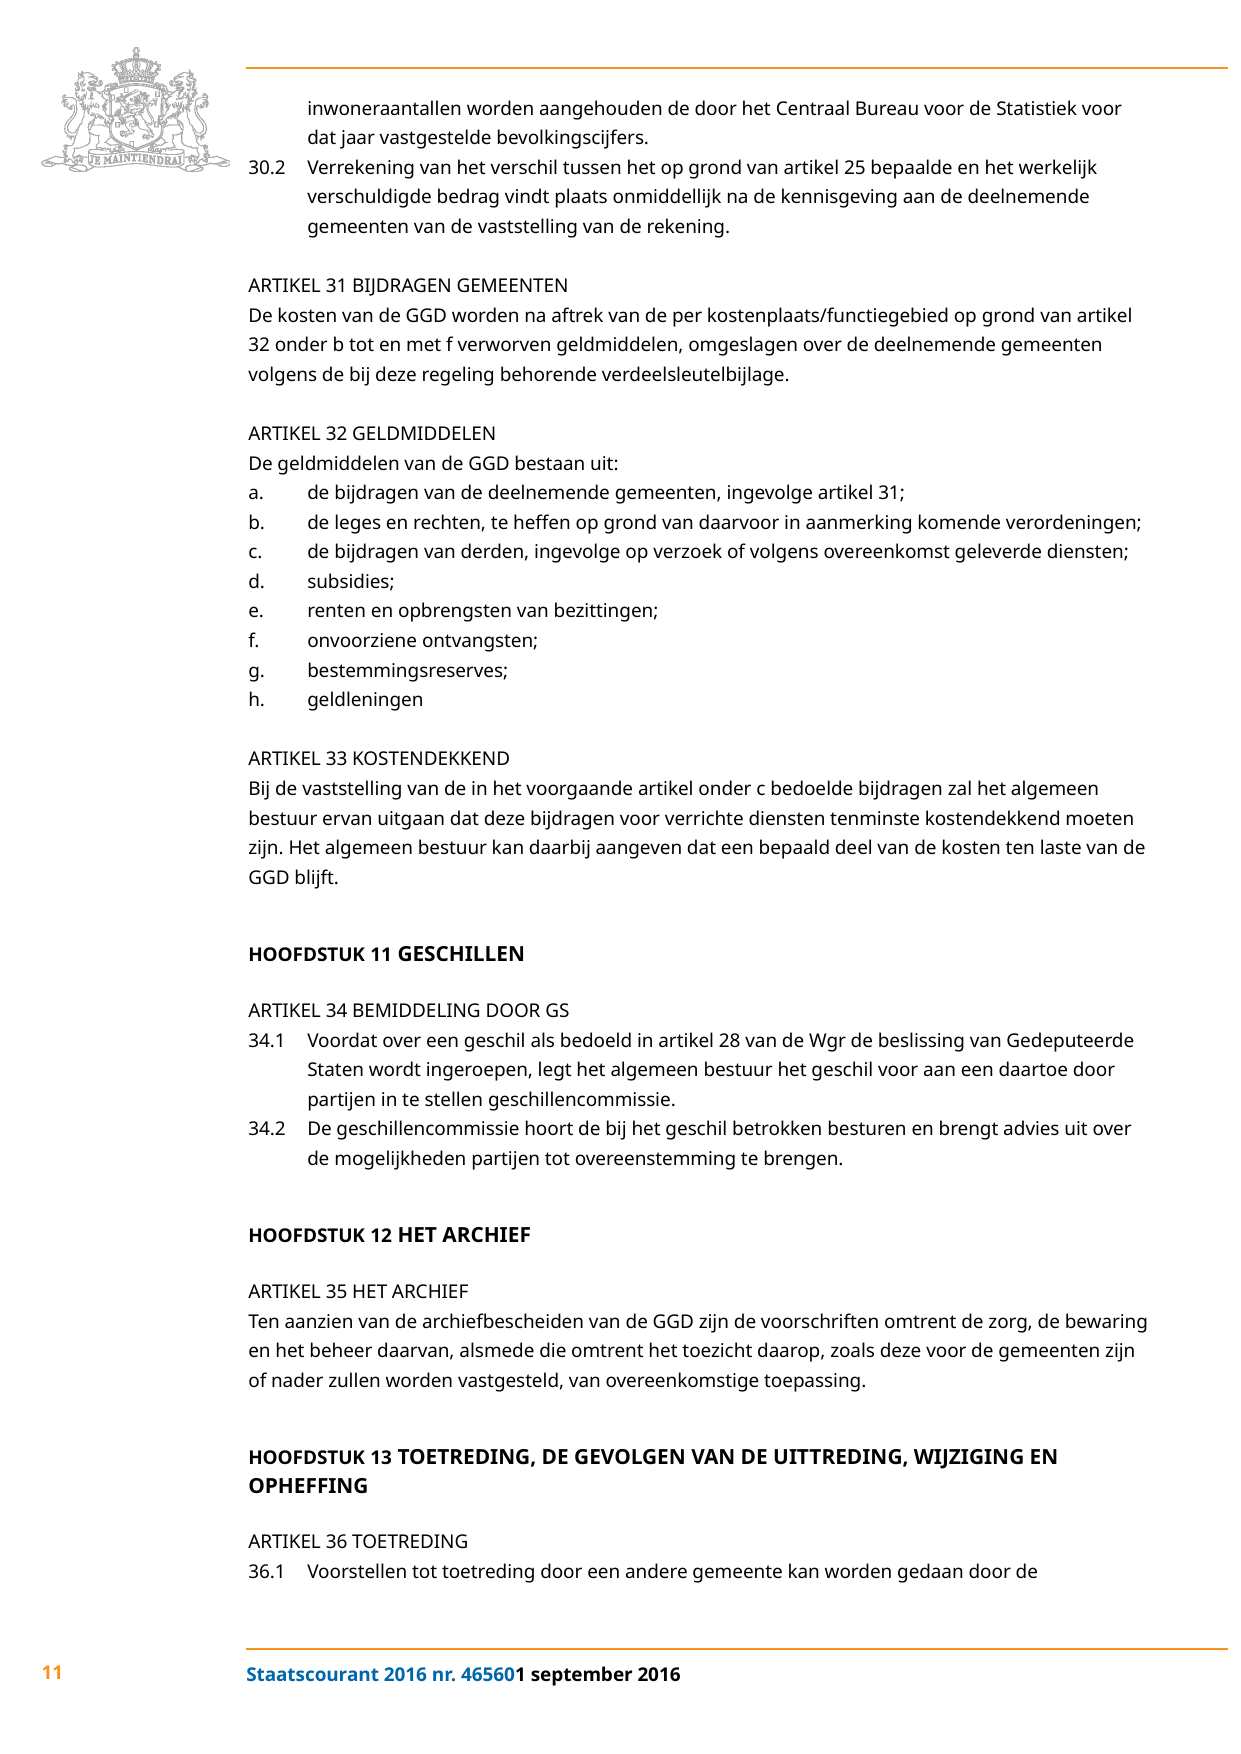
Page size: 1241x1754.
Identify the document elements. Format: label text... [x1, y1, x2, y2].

list geldleningen [248, 686, 1152, 712]
list de bijdragen van derden, ingevolge op verzoek of volgens overeenkomst geleverde diensten; [248, 538, 1152, 564]
text HOOFDSTUK 13 TOETREDING, DE GEVOLGEN VAN DE UITTREDING, WIJZIGING EN OPHEFFING [248, 1442, 1152, 1499]
list bestemmingsreserves; [248, 657, 1152, 683]
list inwoneraantallen worden aangehouden de door het Centraal Bureau voor de Statistiek voor dat jaar vastgestelde bevolkingscijfers. [248, 95, 1152, 150]
text De geldmiddelen van de GGD bestaan uit: [248, 450, 1152, 476]
text De kosten van de GGD worden na aftrek van de per kostenplaats/functiegebied op grond van artikel 32 onder b tot en met f verworven geldmiddelen, omgeslagen over de deelnemende gemeenten volgens de bij deze regeling behorende verdeelsleutelbijlage. [248, 302, 1152, 387]
text ARTIKEL 34 BEMIDDELING DOOR GS [248, 997, 1152, 1023]
list de bijdragen van de deelnemende gemeenten, ingevolge artikel 31; [248, 479, 1152, 505]
text ARTIKEL 33 KOSTENDEKKEND [248, 746, 1152, 771]
text ARTIKEL 31 BIJDRAGEN GEMEENTEN [248, 272, 1152, 298]
text ARTIKEL 35 HET ARCHIEF [248, 1278, 1152, 1304]
picture [41, 47, 231, 172]
text ARTIKEL 36 TOETREDING [248, 1529, 1152, 1554]
list Voorstellen tot toetreding door een andere gemeente kan worden gedaan door de [248, 1558, 1152, 1584]
text ARTIKEL 32 GELDMIDDELEN [248, 420, 1152, 446]
list onvoorziene ontvangsten; [248, 627, 1152, 653]
list de leges en rechten, te heffen op grond van daarvoor in aanmerking komende verordeningen; [248, 509, 1152, 535]
list Voordat over een geschil als bedoeld in artikel 28 van de Wgr de beslissing van Gedeputeerde Staten wordt ingeroepen, legt het algemeen bestuur het geschil voor aan een daartoe door partijen in te stellen geschillencommissie. [248, 1027, 1152, 1112]
text Ten aanzien van de archiefbescheiden van de GGD zijn de voorschriften omtrent de zorg, de bewaring en het beheer daarvan, alsmede die omtrent het toezicht daarop, zoals deze voor de gemeenten zijn of nader zullen worden vastgesteld, van overeenkomstige toepassing. [248, 1308, 1152, 1393]
list subsidies; [248, 568, 1152, 594]
text Bij de vaststelling van de in het voorgaande artikel onder c bedoelde bijdragen zal het algemeen bestuur ervan uitgaan dat deze bijdragen voor verrichte diensten tenminste kostendekkend moeten zijn. Het algemeen bestuur kan daarbij aangeven dat een bepaald deel van de kosten ten laste van de GGD blijft. [248, 775, 1152, 890]
text HOOFDSTUK 12 HET ARCHIEF [248, 1220, 1152, 1249]
list De geschillencommissie hoort de bij het geschil betrokken besturen en brengt advies uit over de mogelijkheden partijen tot overeenstemming te brengen. [248, 1116, 1152, 1171]
list Verrekening van het verschil tussen het op grond van artikel 25 bepaalde en het werkelijk verschuldigde bedrag vindt plaats onmiddellijk na de kennisgeving aan de deelnemende gemeenten van de vaststelling van de rekening. [248, 154, 1152, 239]
list renten en opbrengsten van bezittingen; [248, 598, 1152, 623]
text HOOFDSTUK 11 GESCHILLEN [248, 939, 1152, 968]
